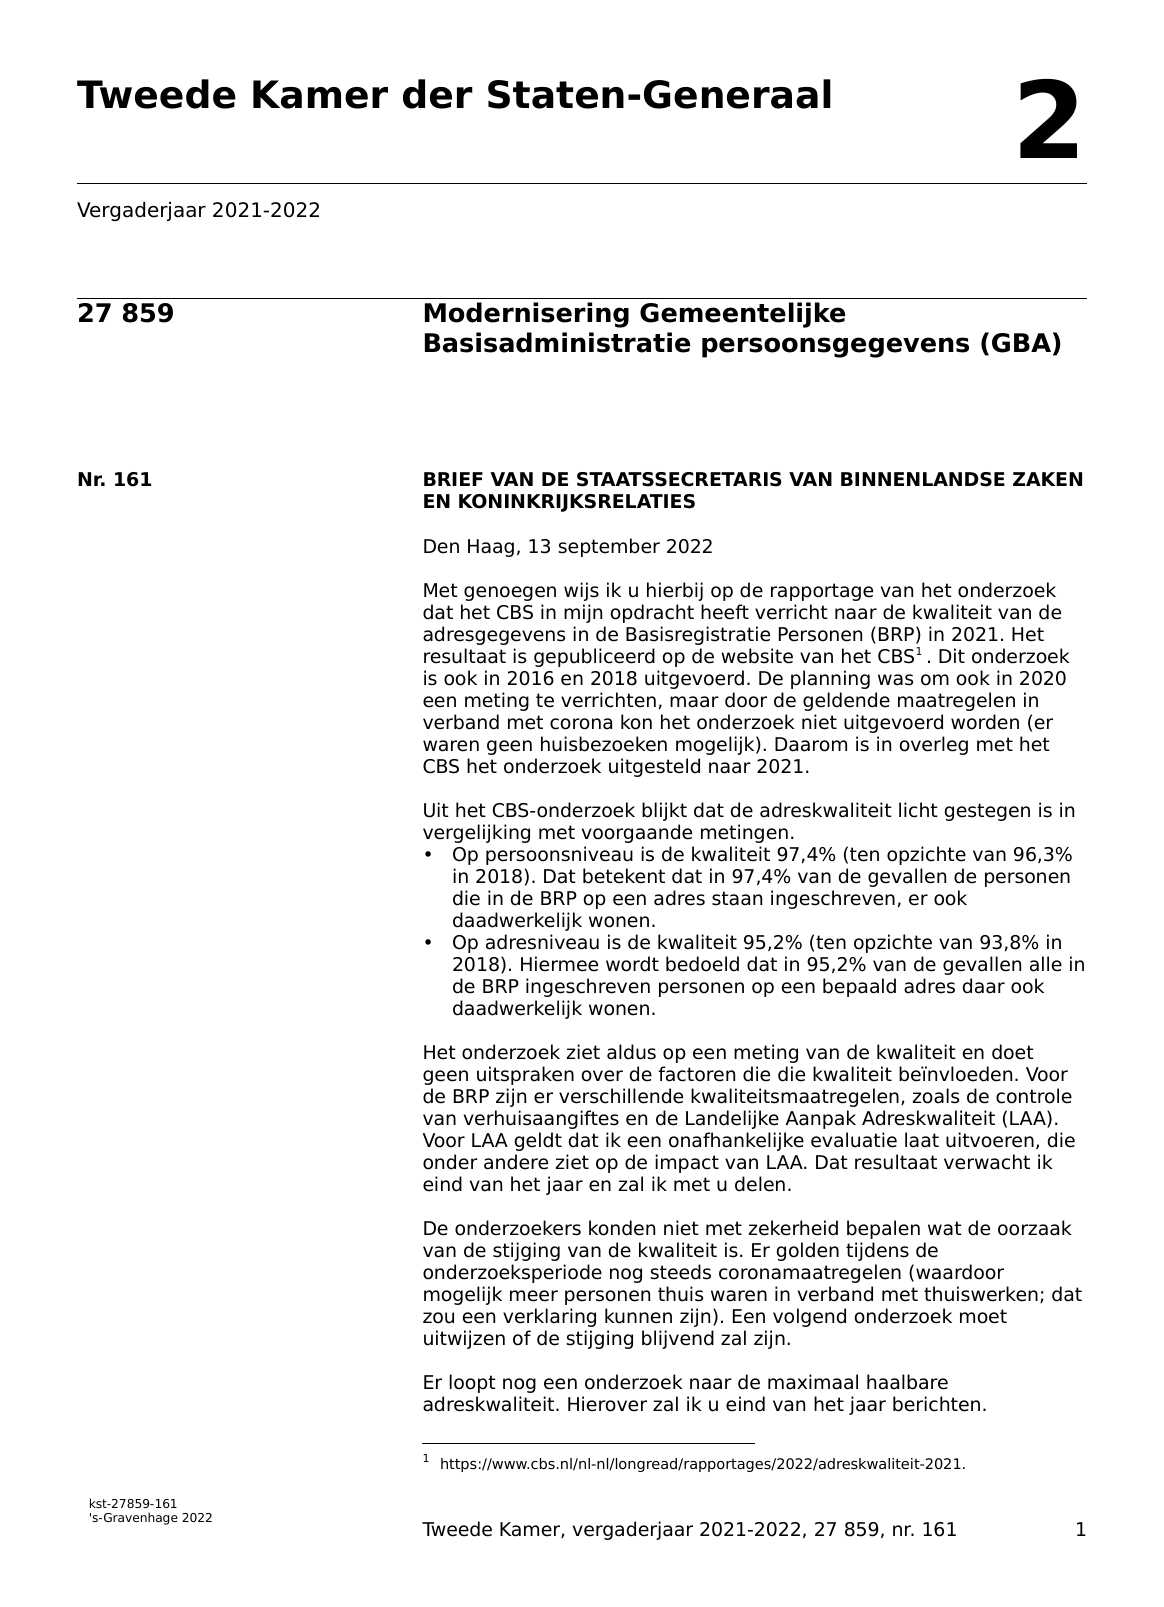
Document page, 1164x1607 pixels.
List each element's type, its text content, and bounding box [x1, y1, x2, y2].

text kst-27859-161 [88, 1497, 323, 1511]
text Er loopt nog een onderzoek naar de maximaal haalbare adreskwaliteit. Hierover zal ik u eind van het jaar berichten. [422, 1372, 1087, 1416]
table_header 2 [886, 59, 1087, 183]
text Uit het CBS-onderzoek blijkt dat de adreskwaliteit licht gestegen is in vergelijking met voorgaande metingen. [422, 800, 1087, 844]
text Den Haag, 13 september 2022 [422, 536, 1087, 557]
table_header Tweede Kamer der Staten-Generaal [77, 59, 886, 183]
text De onderzoekers konden niet met zekerheid bepalen wat de oorzaak van de stijging van de kwaliteit is. Er golden tijdens de onderzoeksperiode nog steeds coronamaatregelen (waardoor mogelijk meer personen thuis waren in verband met thuiswerken; dat zou een verklaring kunnen zijn). Een volgend onderzoek moet uitwijzen of de stijging blijvend zal zijn. [422, 1218, 1087, 1349]
table_cell Vergaderjaar 2021-2022 [77, 184, 1087, 298]
subtitle Nr. 161 BRIEF VAN DE STAATSSECRETARIS VAN BINNENLANDSE ZAKEN EN KONINKRIJKSRELATIES [77, 469, 1087, 513]
subtitle 27 859 Modernisering Gemeentelijke Basisadministratie persoonsgegevens (GBA) [77, 299, 1087, 358]
text • Op adresniveau is de kwaliteit 95,2% (ten opzichte van 93,8% in 2018). Hiermee wordt bedoeld dat in 95,2% van de gevallen alle in de BRP ingeschreven personen op een bepaald adres daar ook daadwerkelijk wonen. [422, 932, 1087, 1019]
text Met genoegen wijs ik u hierbij op de rapportage van het onderzoek dat het CBS in mijn opdracht heeft verricht naar de kwaliteit van de adresgegevens in de Basisregistratie Personen (BRP) in 2021. Het resultaat is gepubliceerd op de website van het CBS. Dit onderzoek is ook in 2016 en 2018 uitgevoerd. De planning was om ook in 2020 een meting te verrichten, maar door de geldende maatregelen in verband met corona kon het onderzoek niet uitgevoerd worden (er waren geen huisbezoeken mogelijk). Daarom is in overleg met het CBS het onderzoek uitgesteld naar 2021. [422, 580, 1087, 777]
text Het onderzoek ziet aldus op een meting van de kwaliteit en doet geen uitspraken over de factoren die die kwaliteit beïnvloeden. Voor de BRP zijn er verschillende kwaliteitsmaatregelen, zoals de controle van verhuisaangiftes en de Landelijke Aanpak Adreskwaliteit (LAA). Voor LAA geldt dat ik een onafhankelijke evaluatie laat uitvoeren, die onder andere ziet op de impact van LAA. Dat resultaat verwacht ik eind van het jaar en zal ik met u delen. [422, 1042, 1087, 1196]
text 's-Gravenhage 2022 [88, 1511, 323, 1525]
text https://www.cbs.nl/nl-nl/longread/rapportages/2022/adreskwaliteit-2021. [422, 1452, 1087, 1474]
text • Op persoonsniveau is de kwaliteit 97,4% (ten opzichte van 96,3% in 2018). Dat betekent dat in 97,4% van de gevallen de personen die in de BRP op een adres staan ingeschreven, er ook daadwerkelijk wonen. [422, 844, 1087, 932]
